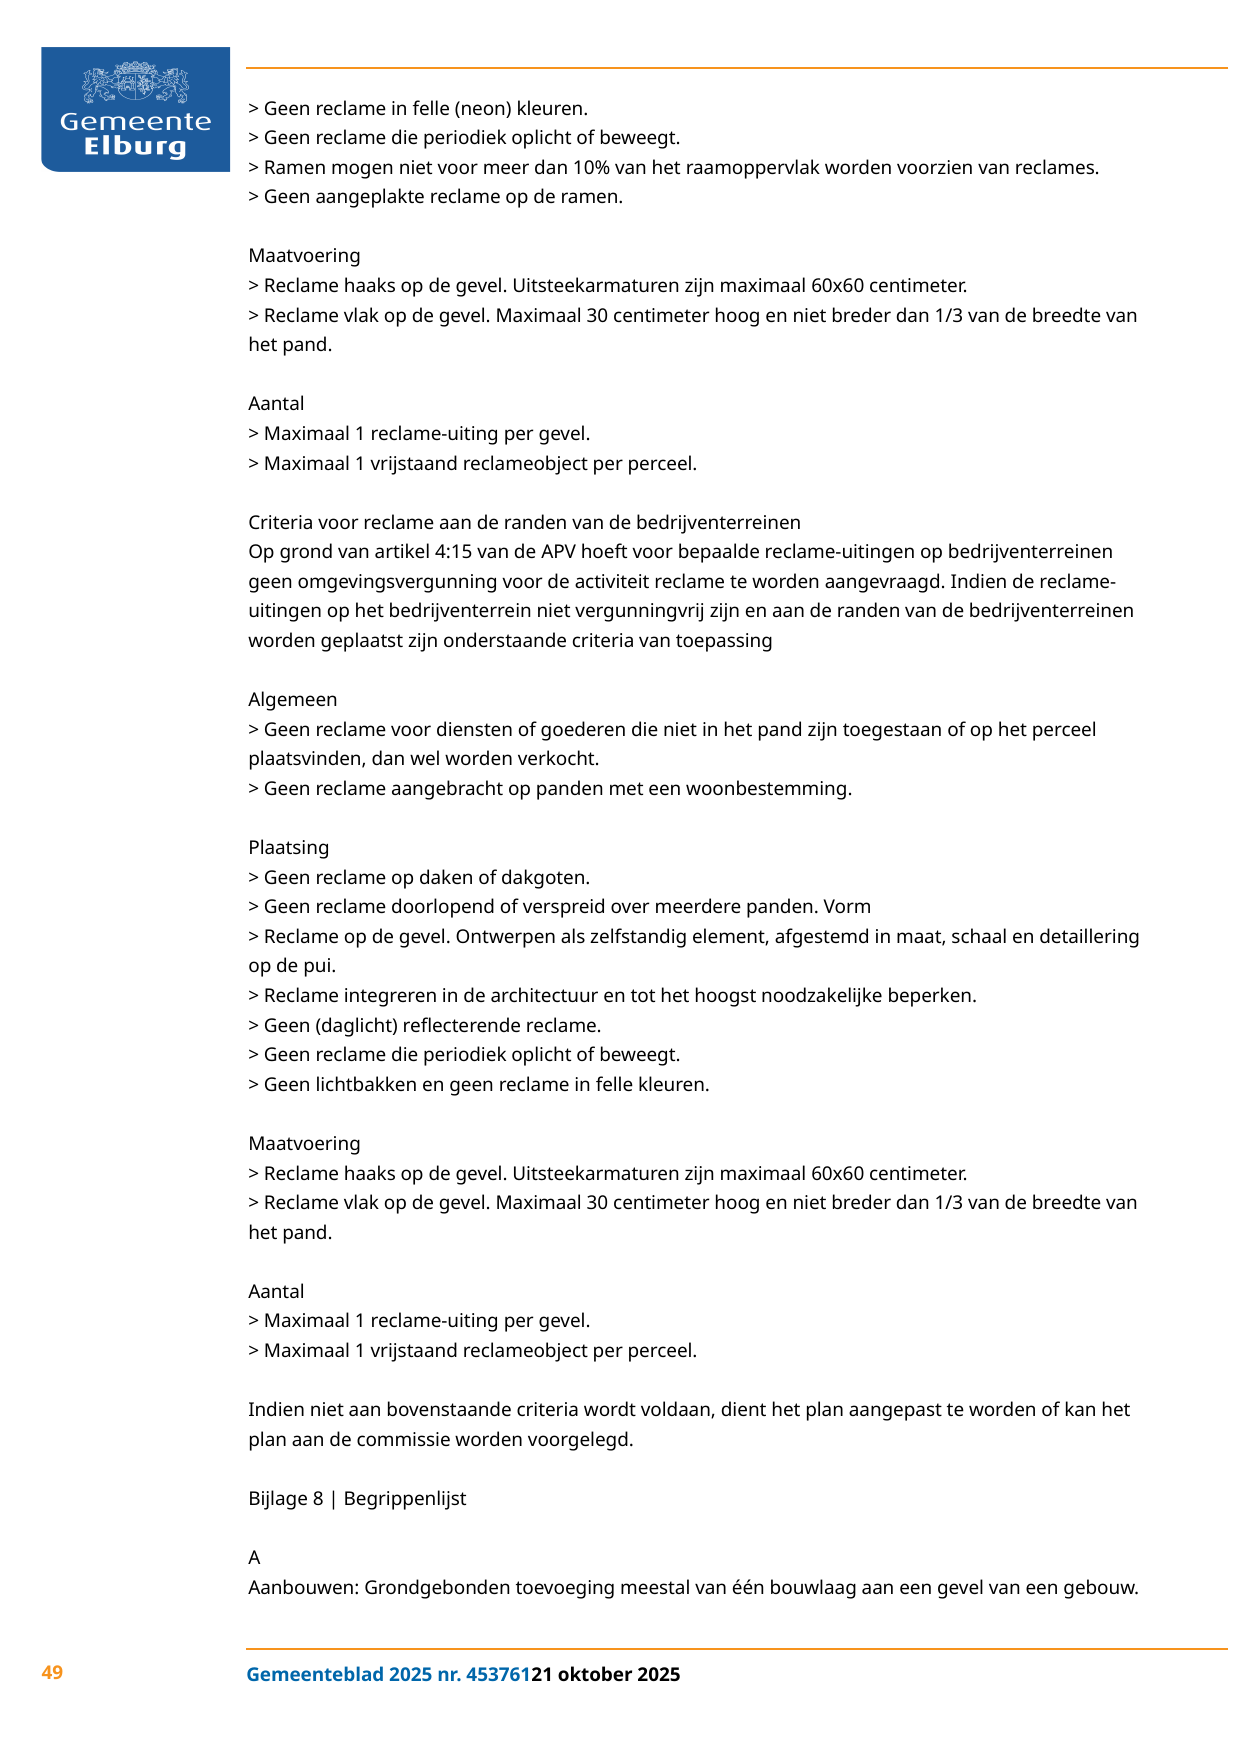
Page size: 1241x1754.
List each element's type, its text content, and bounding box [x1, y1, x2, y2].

text Aantal [248, 1278, 1152, 1304]
text > Geen reclame voor diensten of goederen die niet in het pand zijn toegestaan of op het perceel plaatsvinden, dan wel worden verkocht. [248, 716, 1152, 771]
text > Geen reclame die periodiek oplicht of beweegt. [248, 124, 1152, 150]
text > Reclame integreren in de architectuur en tot het hoogst noodzakelijke beperken. [248, 982, 1152, 1008]
text A [248, 1544, 1152, 1570]
text > Geen lichtbakken en geen reclame in felle kleuren. [248, 1071, 1152, 1097]
text > Reclame vlak op de gevel. Maximaal 30 centimeter hoog en niet breder dan 1/3 van de breedte van het pand. [248, 1189, 1152, 1245]
text > Maximaal 1 vrijstaand reclameobject per perceel. [248, 1337, 1152, 1363]
text > Geen aangeplakte reclame op de ramen. [248, 183, 1152, 209]
text > Geen reclame die periodiek oplicht of beweegt. [248, 1041, 1152, 1067]
text Bijlage 8 | Begrippenlijst [248, 1485, 1152, 1511]
text Aanbouwen: Grondgebonden toevoeging meestal van één bouwlaag aan een gevel van een gebouw. [248, 1574, 1152, 1600]
text > Geen (daglicht) reflecterende reclame. [248, 1012, 1152, 1038]
text > Geen reclame in felle (neon) kleuren. [248, 95, 1152, 121]
text Indien niet aan bovenstaande criteria wordt voldaan, dient het plan aangepast te worden of kan het plan aan de commissie worden voorgelegd. [248, 1396, 1152, 1452]
text > Maximaal 1 reclame-uiting per gevel. [248, 1308, 1152, 1333]
text > Geen reclame doorlopend of verspreid over meerdere panden. Vorm [248, 893, 1152, 919]
text Op grond van artikel 4:15 van de APV hoeft voor bepaalde reclame-uitingen op bedrijventerreinen geen omgevingsvergunning voor de activiteit reclame te worden aangevraagd. Indien de reclame-uitingen op het bedrijventerrein niet vergunningvrij zijn en aan de randen van de bedrijventerreinen worden geplaatst zijn onderstaande criteria van toepassing [248, 538, 1152, 653]
text Algemeen [248, 686, 1152, 712]
text Criteria voor reclame aan de randen van de bedrijventerreinen [248, 509, 1152, 535]
text > Reclame haaks op de gevel. Uitsteekarmaturen zijn maximaal 60x60 centimeter. [248, 272, 1152, 298]
text > Reclame op de gevel. Ontwerpen als zelfstandig element, afgestemd in maat, schaal en detaillering op de pui. [248, 923, 1152, 978]
text Maatvoering [248, 1130, 1152, 1156]
text Maatvoering [248, 243, 1152, 268]
text > Maximaal 1 vrijstaand reclameobject per perceel. [248, 450, 1152, 476]
picture [41, 47, 231, 172]
text > Ramen mogen niet voor meer dan 10% van het raamoppervlak worden voorzien van reclames. [248, 154, 1152, 180]
text Plaatsing [248, 834, 1152, 860]
text > Geen reclame aangebracht op panden met een woonbestemming. [248, 775, 1152, 801]
text > Maximaal 1 reclame-uiting per gevel. [248, 420, 1152, 446]
text > Geen reclame op daken of dakgoten. [248, 864, 1152, 890]
text > Reclame haaks op de gevel. Uitsteekarmaturen zijn maximaal 60x60 centimeter. [248, 1160, 1152, 1186]
text Aantal [248, 391, 1152, 416]
text > Reclame vlak op de gevel. Maximaal 30 centimeter hoog en niet breder dan 1/3 van de breedte van het pand. [248, 302, 1152, 357]
